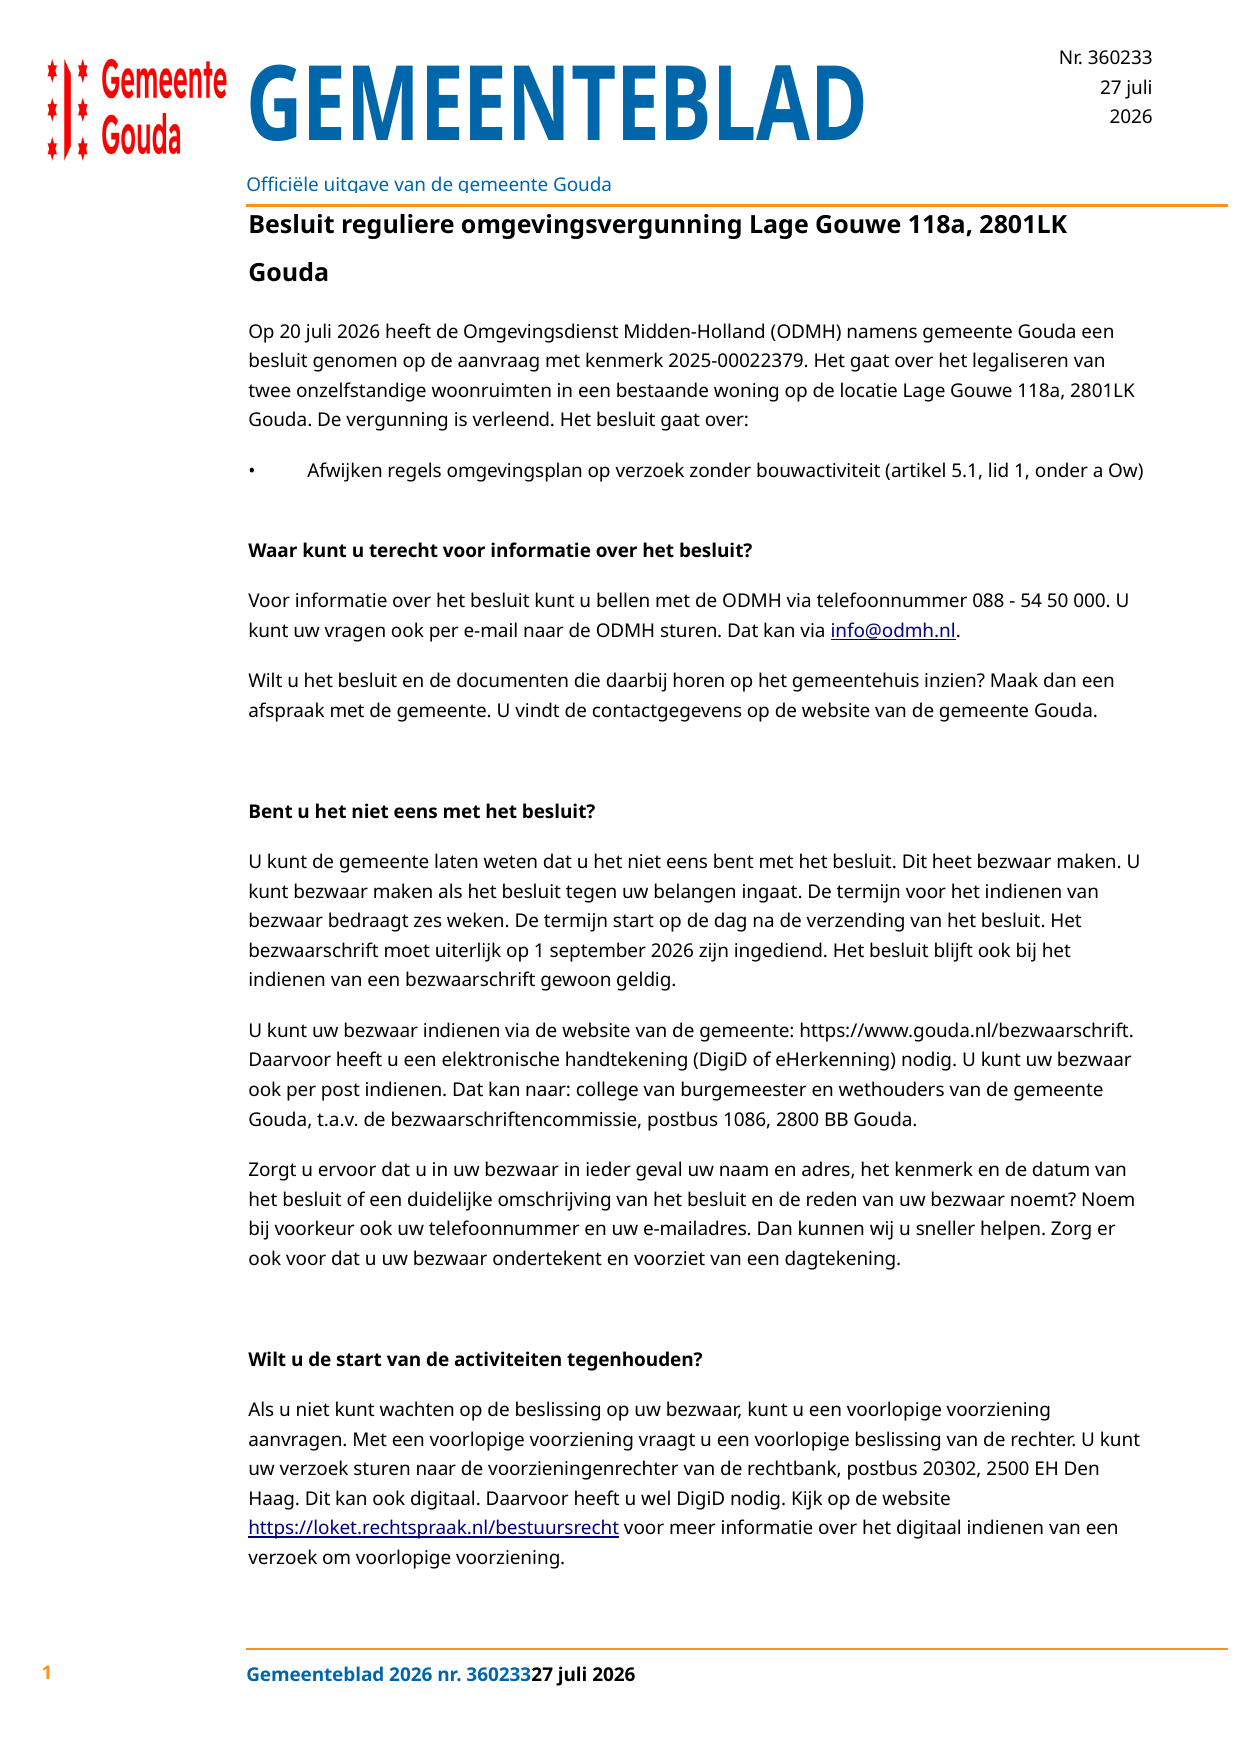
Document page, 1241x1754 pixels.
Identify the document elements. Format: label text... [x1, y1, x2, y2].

text U kunt uw bezwaar indienen via de website van de gemeente: https://www.gouda.nl/bezwaarschrift. Daarvoor heeft u een elektronische handtekening (DigiD of eHerkenning) nodig. U kunt uw bezwaar ook per post indienen. Dat kan naar: college van burgemeester en wethouders van de gemeente Gouda, t.a.v. de bezwaarschriftencommissie, postbus 1086, 2800 BB Gouda. [248, 1017, 1152, 1132]
text Wilt u de start van de activiteiten tegenhouden? [248, 1346, 1152, 1372]
text Bent u het niet eens met het besluit? [248, 798, 1152, 824]
text Op 20 juli 2026 heeft de Omgevingsdienst Midden-Holland (ODMH) namens gemeente Gouda een besluit genomen op de aanvraag met kenmerk 2025-00022379. Het gaat over het legaliseren van twee onzelfstandige woonruimten in een bestaande woning op de locatie Lage Gouwe 118a, 2801LK Gouda. De vergunning is verleend. Het besluit gaat over: [248, 318, 1152, 432]
text Als u niet kunt wachten op de beslissing op uw bezwaar, kunt u een voorlopige voorziening aanvragen. Met een voorlopige voorziening vraagt u een voorlopige beslissing van de rechter. U kunt uw verzoek sturen naar de voorzieningenrechter van de rechtbank, postbus 20302, 2500 EH Den Haag. Dit kan ook digitaal. Daarvoor heeft u wel DigiD nodig. Kijk op de website https://loket.rechtspraak.nl/bestuursrecht voor meer informatie over het digitaal indienen van een verzoek om voorlopige voorziening. [248, 1396, 1152, 1570]
picture [41, 47, 231, 172]
text Waar kunt u terecht voor informatie over het besluit? [248, 537, 1152, 563]
list Afwijken regels omgevingsplan op verzoek zonder bouwactiviteit (artikel 5.1, lid 1, onder a Ow) [248, 457, 1152, 483]
text Besluit reguliere omgevingsvergunning Lage Gouwe 118a, 2801LK Gouda [248, 207, 1152, 288]
text Voor informatie over het besluit kunt u bellen met de ODMH via telefoonnummer 088 - 54 50 000. U kunt uw vragen ook per e-mail naar de ODMH sturen. Dat kan via info@odmh.nl. [248, 587, 1152, 643]
text U kunt de gemeente laten weten dat u het niet eens bent met het besluit. Dit heet bezwaar maken. U kunt bezwaar maken als het besluit tegen uw belangen ingaat. De termijn voor het indienen van bezwaar bedraagt zes weken. De termijn start op de dag na de verzending van het besluit. Het bezwaarschrift moet uiterlijk op 1 september 2026 zijn ingediend. Het besluit blijft ook bij het indienen van een bezwaarschrift gewoon geldig. [248, 848, 1152, 992]
text Wilt u het besluit en de documenten die daarbij horen op het gemeentehuis inzien? Maak dan een afspraak met de gemeente. U vindt de contactgegevens op de website van de gemeente Gouda. [248, 667, 1152, 723]
text Zorgt u ervoor dat u in uw bezwaar in ieder geval uw naam en adres, het kenmerk en de datum van het besluit of een duidelijke omschrijving van het besluit en de reden van uw bezwaar noemt? Noem bij voorkeur ook uw telefoonnummer en uw e-mailadres. Dan kunnen wij u sneller helpen. Zorg er ook voor dat u uw bezwaar ondertekent en voorziet van een dagtekening. [248, 1156, 1152, 1271]
